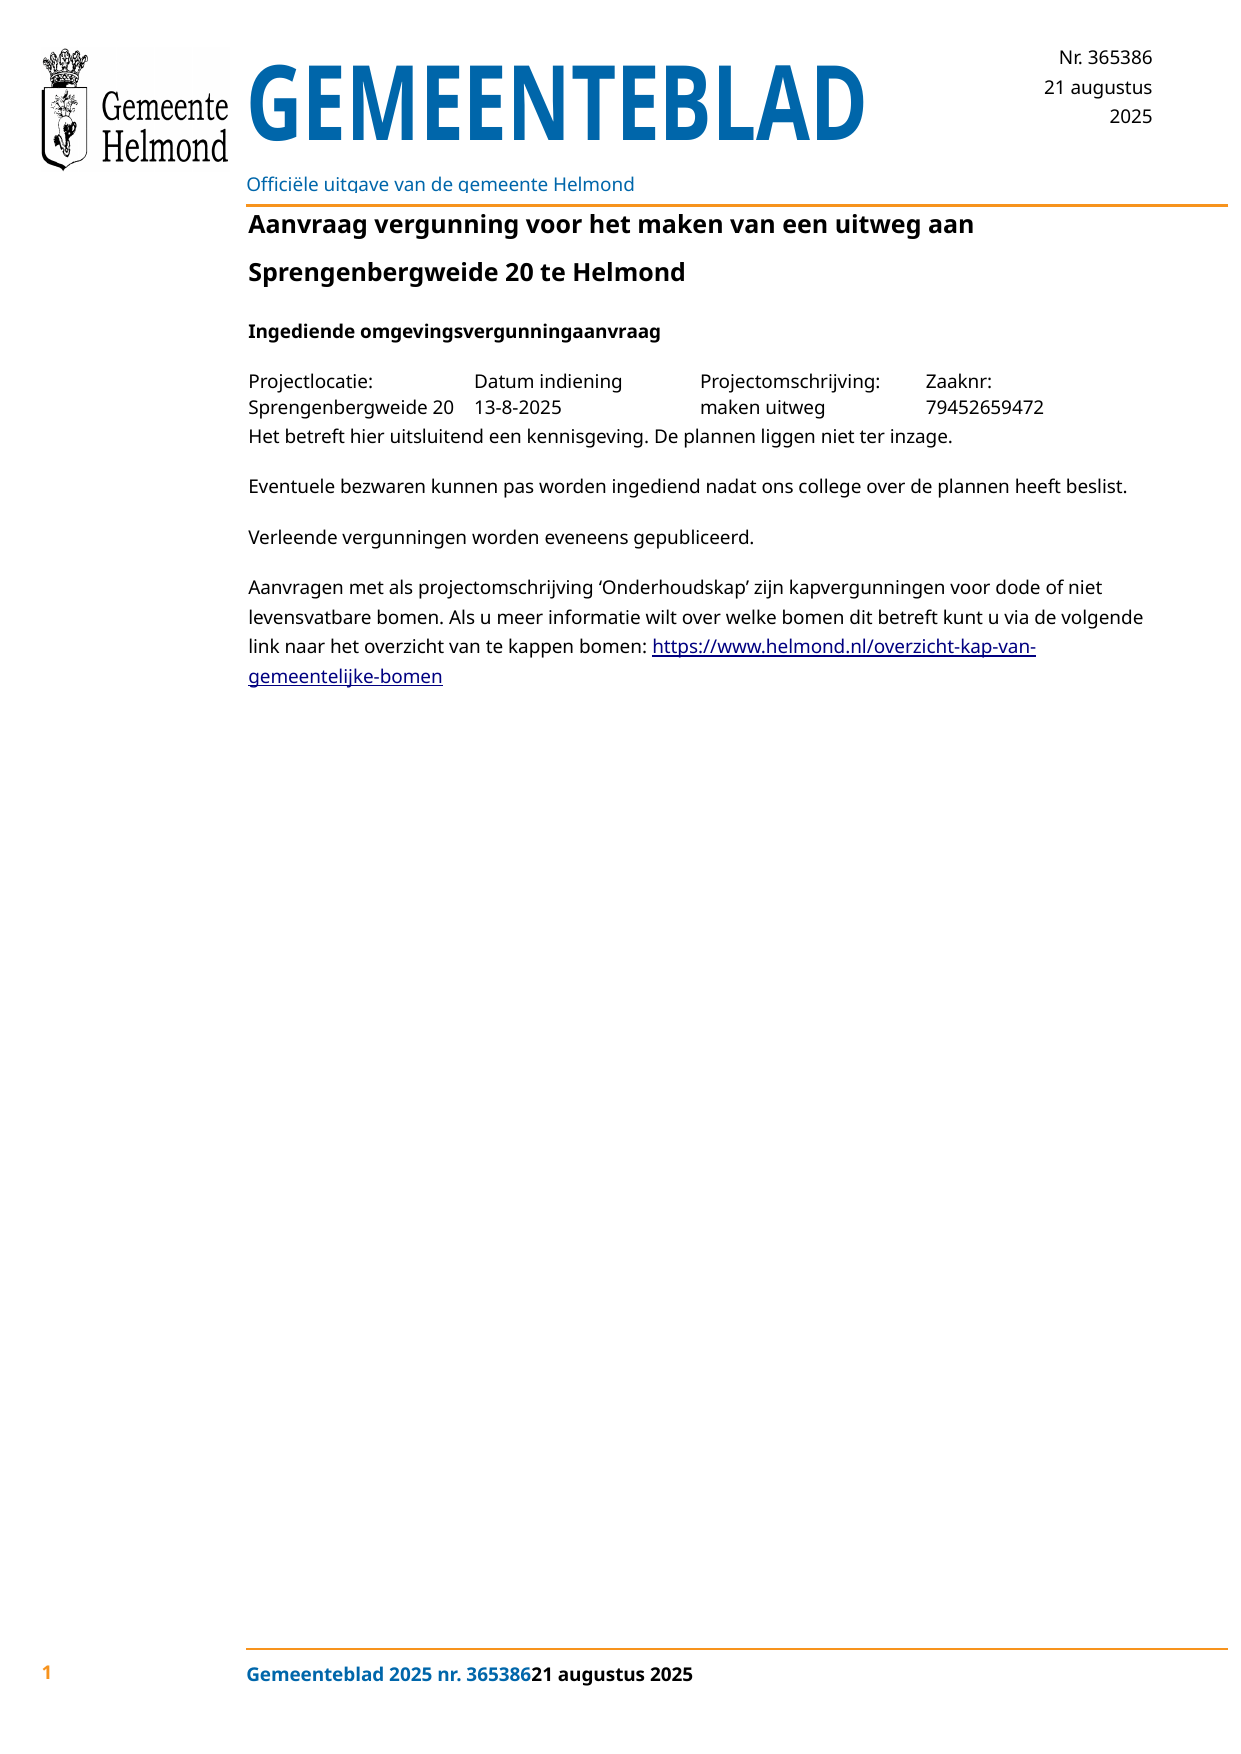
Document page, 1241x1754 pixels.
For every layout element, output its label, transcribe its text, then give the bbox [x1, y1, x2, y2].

text Aanvraag vergunning voor het maken van een uitweg aan Sprengenbergweide 20 te Helmond [248, 207, 1152, 288]
table_cell maken uitweg [700, 394, 926, 420]
text Het betreft hier uitsluitend een kennisgeving. De plannen liggen niet ter inzage. [248, 423, 1152, 449]
text Verleende vergunningen worden eveneens gepubliceerd. [248, 524, 1152, 550]
table_cell 13-8-2025 [474, 394, 700, 420]
table_header Projectlocatie: [248, 369, 474, 394]
text Eventuele bezwaren kunnen pas worden ingediend nadat ons college over de plannen heeft beslist. [248, 473, 1152, 499]
table_header Datum indiening [474, 369, 700, 394]
table_header Projectomschrijving: [700, 369, 926, 394]
text Aanvragen met als projectomschrijving ‘Onderhoudskap’ zijn kapvergunningen voor dode of niet levensvatbare bomen. Als u meer informatie wilt over welke bomen dit betreft kunt u via de volgende link naar het overzicht van te kappen bomen: https://www.helmond.nl/overzicht-kap-van-gemeentelijke-bomen [248, 574, 1152, 689]
table_cell Sprengenbergweide 20 [248, 394, 474, 420]
picture [41, 47, 231, 172]
table_cell 79452659472 [926, 394, 1152, 420]
table_header Zaaknr: [926, 369, 1152, 394]
text Ingediende omgevingsvergunningaanvraag [248, 318, 1152, 344]
